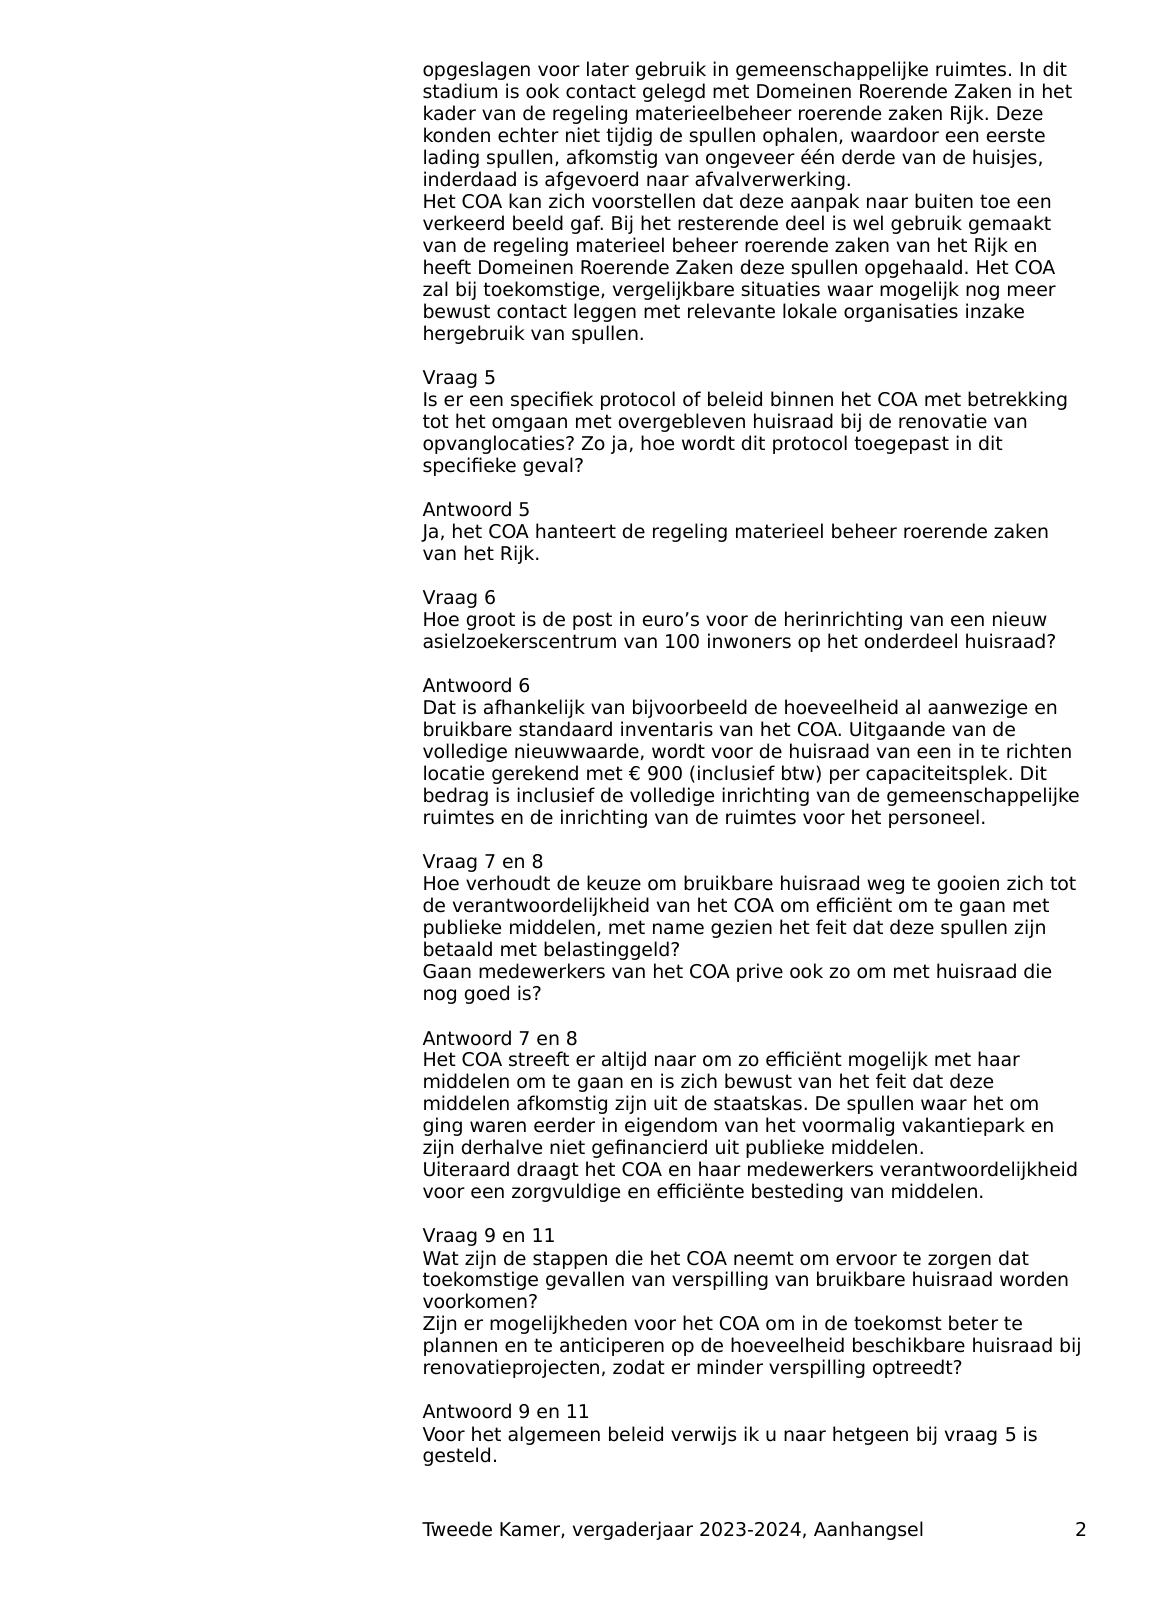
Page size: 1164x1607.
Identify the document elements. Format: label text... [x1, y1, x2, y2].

text Dat is afhankelijk van bijvoorbeeld de hoeveelheid al aanwezige en bruikbare standaard inventaris van het COA. Uitgaande van de volledige nieuwwaarde, wordt voor de huisraad van een in te richten locatie gerekend met € 900 (inclusief btw) per capaciteitsplek. Dit bedrag is inclusief de volledige inrichting van de gemeenschappelijke ruimtes en de inrichting van de ruimtes voor het personeel. [422, 697, 1087, 829]
text Het COA kan zich voorstellen dat deze aanpak naar buiten toe een verkeerd beeld gaf. Bij het resterende deel is wel gebruik gemaakt van de regeling materieel beheer roerende zaken van het Rijk en heeft Domeinen Roerende Zaken deze spullen opgehaald. Het COA zal bij toekomstige, vergelijkbare situaties waar mogelijk nog meer bewust contact leggen met relevante lokale organisaties inzake hergebruik van spullen. [422, 191, 1087, 345]
text Wat zijn de stappen die het COA neemt om ervoor te zorgen dat toekomstige gevallen van verspilling van bruikbare huisraad worden voorkomen? [422, 1247, 1087, 1313]
text Vraag 7 en 8 [422, 851, 1087, 873]
text Vraag 9 en 11 [422, 1225, 1087, 1247]
text Voor het algemeen beleid verwijs ik u naar hetgeen bij vraag 5 is gesteld. [422, 1423, 1087, 1467]
text Gaan medewerkers van het COA prive ook zo om met huisraad die nog goed is? [422, 961, 1087, 1005]
text Antwoord 5 [422, 499, 1087, 521]
text Zijn er mogelijkheden voor het COA om in de toekomst beter te plannen en te anticiperen op de hoeveelheid beschikbare huisraad bij renovatieprojecten, zodat er minder verspilling optreedt? [422, 1313, 1087, 1379]
text Ja, het COA hanteert de regeling materieel beheer roerende zaken van het Rijk. [422, 521, 1087, 565]
text Is er een specifiek protocol of beleid binnen het COA met betrekking tot het omgaan met overgebleven huisraad bij de renovatie van opvanglocaties? Zo ja, hoe wordt dit protocol toegepast in dit specifieke geval? [422, 389, 1087, 477]
text Hoe groot is de post in euro’s voor de herinrichting van een nieuw asielzoekerscentrum van 100 inwoners op het onderdeel huisraad? [422, 609, 1087, 653]
text opgeslagen voor later gebruik in gemeenschappelijke ruimtes. In dit stadium is ook contact gelegd met Domeinen Roerende Zaken in het kader van de regeling materieelbeheer roerende zaken Rijk. Deze konden echter niet tijdig de spullen ophalen, waardoor een eerste lading spullen, afkomstig van ongeveer één derde van de huisjes, inderdaad is afgevoerd naar afvalverwerking. [422, 59, 1087, 191]
text Vraag 5 [422, 367, 1087, 389]
text Antwoord 7 en 8 [422, 1027, 1087, 1049]
text Antwoord 9 en 11 [422, 1401, 1087, 1423]
text Hoe verhoudt de keuze om bruikbare huisraad weg te gooien zich tot de verantwoordelijkheid van het COA om efficiënt om te gaan met publieke middelen, met name gezien het feit dat deze spullen zijn betaald met belastinggeld? [422, 873, 1087, 961]
text Antwoord 6 [422, 675, 1087, 697]
text Uiteraard draagt het COA en haar medewerkers verantwoordelijkheid voor een zorgvuldige en efficiënte besteding van middelen. [422, 1159, 1087, 1203]
text Het COA streeft er altijd naar om zo efficiënt mogelijk met haar middelen om te gaan en is zich bewust van het feit dat deze middelen afkomstig zijn uit de staatskas. De spullen waar het om ging waren eerder in eigendom van het voormalig vakantiepark en zijn derhalve niet gefinancierd uit publieke middelen. [422, 1049, 1087, 1159]
text Vraag 6 [422, 587, 1087, 609]
